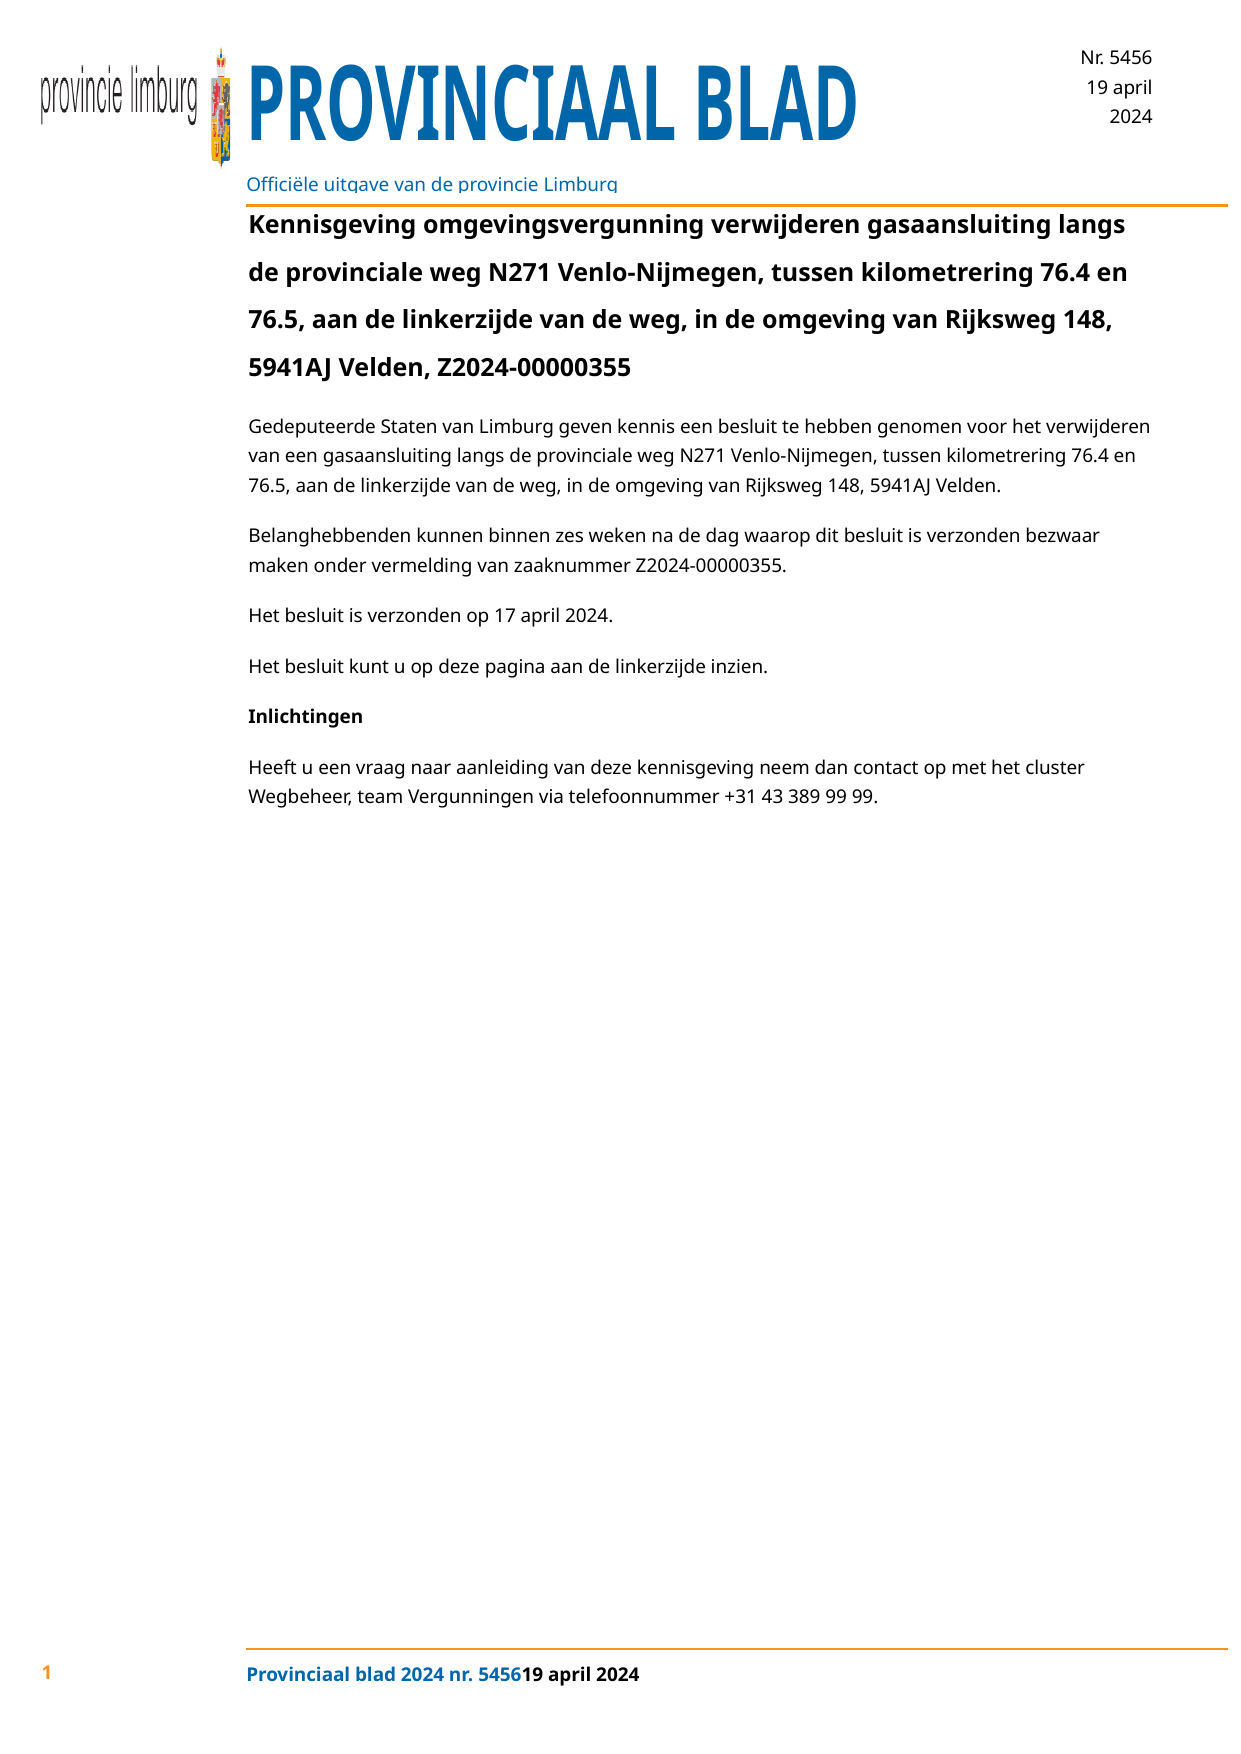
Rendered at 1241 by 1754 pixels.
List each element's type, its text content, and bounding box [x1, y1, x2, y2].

text Het besluit kunt u op deze pagina aan de linkerzijde inzien. [248, 653, 1152, 679]
text Gedeputeerde Staten van Limburg geven kennis een besluit te hebben genomen voor het verwijderen van een gasaansluiting langs de provinciale weg N271 Venlo-Nijmegen, tussen kilometrering 76.4 en 76.5, aan de linkerzijde van de weg, in de omgeving van Rijksweg 148, 5941AJ Velden. [248, 413, 1152, 498]
text Het besluit is verzonden op 17 april 2024. [248, 603, 1152, 628]
text Heeft u een vraag naar aanleiding van deze kennisgeving neem dan contact op met het cluster Wegbeheer, team Vergunningen via telefoonnummer +31 43 389 99 99. [248, 754, 1152, 809]
picture [41, 47, 231, 172]
text Kennisgeving omgevingsvergunning verwijderen gasaansluiting langs de provinciale weg N271 Venlo-Nijmegen, tussen kilometrering 76.4 en 76.5, aan de linkerzijde van de weg, in de omgeving van Rijksweg 148, 5941AJ Velden, Z2024-00000355 [248, 207, 1152, 384]
text Inlichtingen [248, 703, 1152, 729]
text Belanghebbenden kunnen binnen zes weken na de dag waarop dit besluit is verzonden bezwaar maken onder vermelding van zaaknummer Z2024-00000355. [248, 523, 1152, 578]
